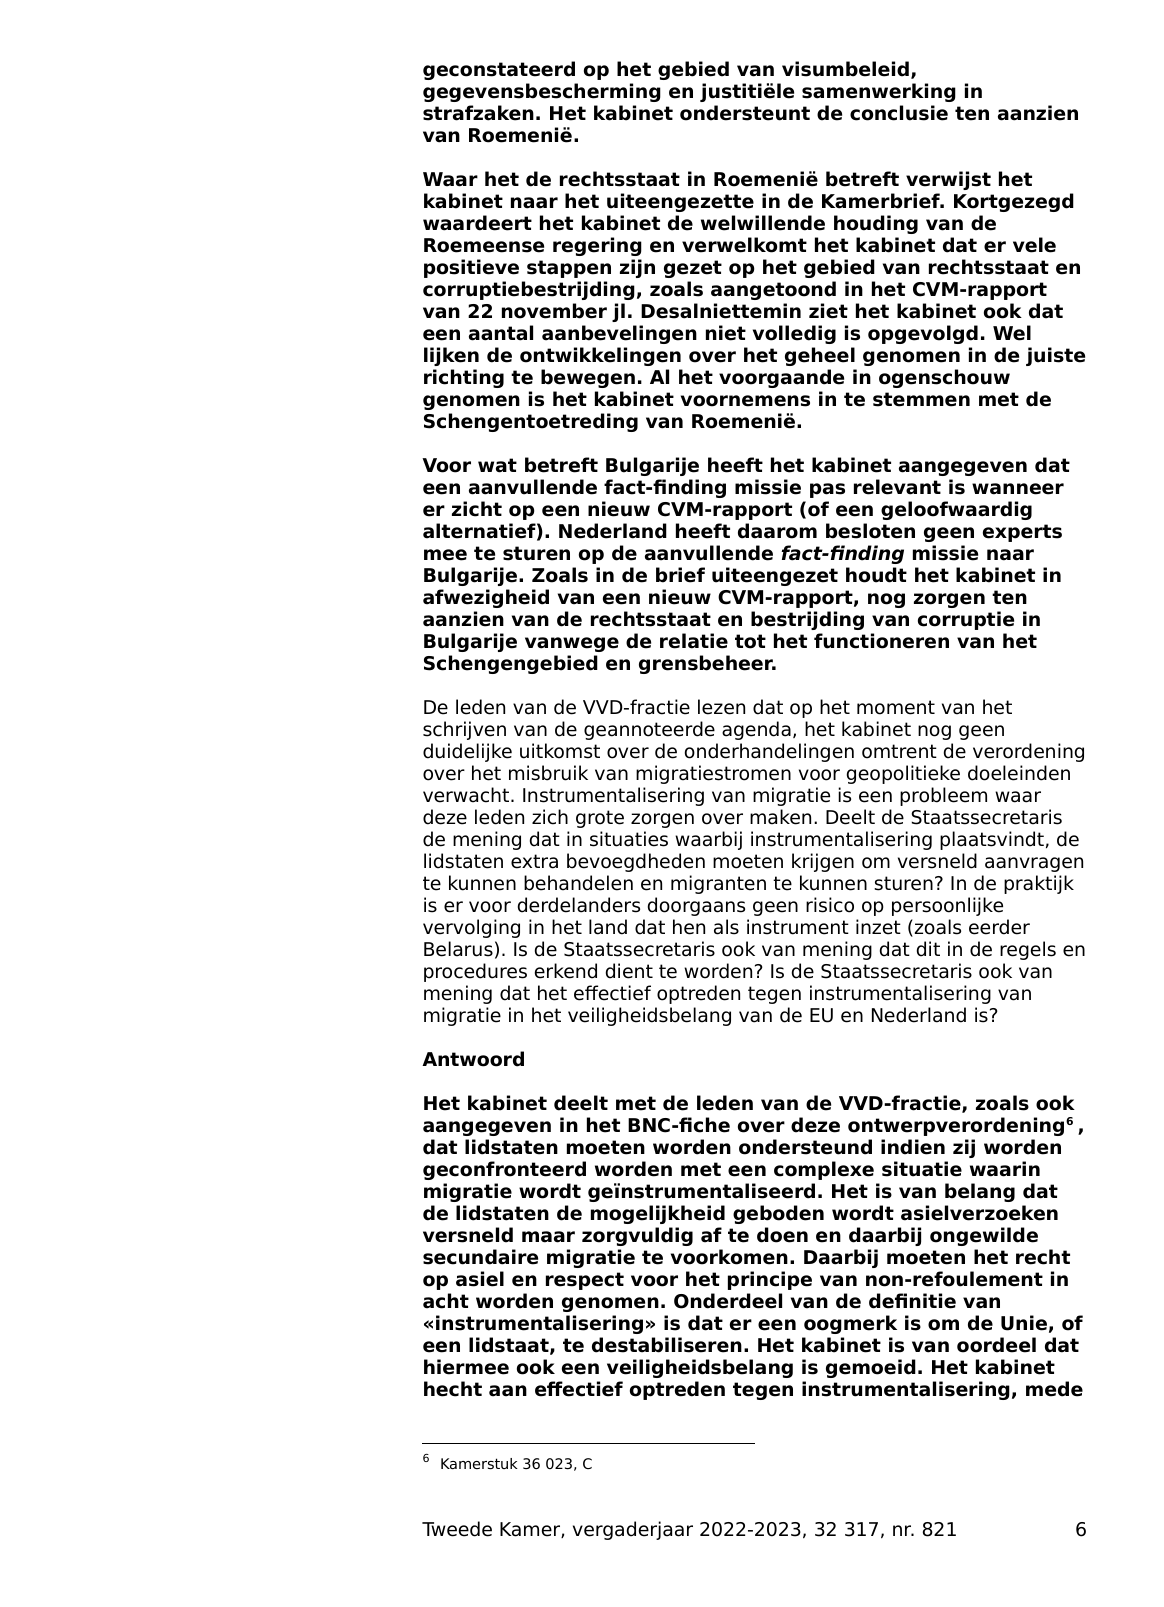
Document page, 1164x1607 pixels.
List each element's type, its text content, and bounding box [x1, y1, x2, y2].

text Het kabinet deelt met de leden van de VVD-fractie, zoals ook aangegeven in het BNC-fiche over deze ontwerpverordening, dat lidstaten moeten worden ondersteund indien zij worden geconfronteerd worden met een complexe situatie waarin migratie wordt geïnstrumentaliseerd. Het is van belang dat de lidstaten de mogelijkheid geboden wordt asielverzoeken versneld maar zorgvuldig af te doen en daarbij ongewilde secundaire migratie te voorkomen. Daarbij moeten het recht op asiel en respect voor het principe van non-refoulement in acht worden genomen. Onderdeel van de definitie van «instrumentalisering» is dat er een oogmerk is om de Unie, of een lidstaat, te destabiliseren. Het kabinet is van oordeel dat hiermee ook een veiligheidsbelang is gemoeid. Het kabinet hecht aan effectief optreden tegen instrumentalisering, mede [422, 1093, 1087, 1401]
text geconstateerd op het gebied van visumbeleid, gegevensbescherming en justitiële samenwerking in strafzaken. Het kabinet ondersteunt de conclusie ten aanzien van Roemenië. [422, 59, 1087, 147]
text Waar het de rechtsstaat in Roemenië betreft verwijst het kabinet naar het uiteengezette in de Kamerbrief. Kortgezegd waardeert het kabinet de welwillende houding van de Roemeense regering en verwelkomt het kabinet dat er vele positieve stappen zijn gezet op het gebied van rechtsstaat en corruptiebestrijding, zoals aangetoond in het CVM-rapport van 22 november jl. Desalniettemin ziet het kabinet ook dat een aantal aanbevelingen niet volledig is opgevolgd. Wel lijken de ontwikkelingen over het geheel genomen in de juiste richting te bewegen. Al het voorgaande in ogenschouw genomen is het kabinet voornemens in te stemmen met de Schengentoetreding van Roemenië. [422, 169, 1087, 433]
subtitle Antwoord [422, 1049, 1087, 1071]
text Kamerstuk 36 023, C [422, 1452, 1087, 1474]
text Voor wat betreft Bulgarije heeft het kabinet aangegeven dat een aanvullende fact-finding missie pas relevant is wanneer er zicht op een nieuw CVM-rapport (of een geloofwaardig alternatief). Nederland heeft daarom besloten geen experts mee te sturen op de aanvullende fact-finding missie naar Bulgarije. Zoals in de brief uiteengezet houdt het kabinet in afwezigheid van een nieuw CVM-rapport, nog zorgen ten aanzien van de rechtsstaat en bestrijding van corruptie in Bulgarije vanwege de relatie tot het functioneren van het Schengengebied en grensbeheer. [422, 455, 1087, 675]
text De leden van de VVD-fractie lezen dat op het moment van het schrijven van de geannoteerde agenda, het kabinet nog geen duidelijke uitkomst over de onderhandelingen omtrent de verordening over het misbruik van migratiestromen voor geopolitieke doeleinden verwacht. Instrumentalisering van migratie is een probleem waar deze leden zich grote zorgen over maken. Deelt de Staatssecretaris de mening dat in situaties waarbij instrumentalisering plaatsvindt, de lidstaten extra bevoegdheden moeten krijgen om versneld aanvragen te kunnen behandelen en migranten te kunnen sturen? In de praktijk is er voor derdelanders doorgaans geen risico op persoonlijke vervolging in het land dat hen als instrument inzet (zoals eerder Belarus). Is de Staatssecretaris ook van mening dat dit in de regels en procedures erkend dient te worden? Is de Staatssecretaris ook van mening dat het effectief optreden tegen instrumentalisering van migratie in het veiligheidsbelang van de EU en Nederland is? [422, 697, 1087, 1027]
